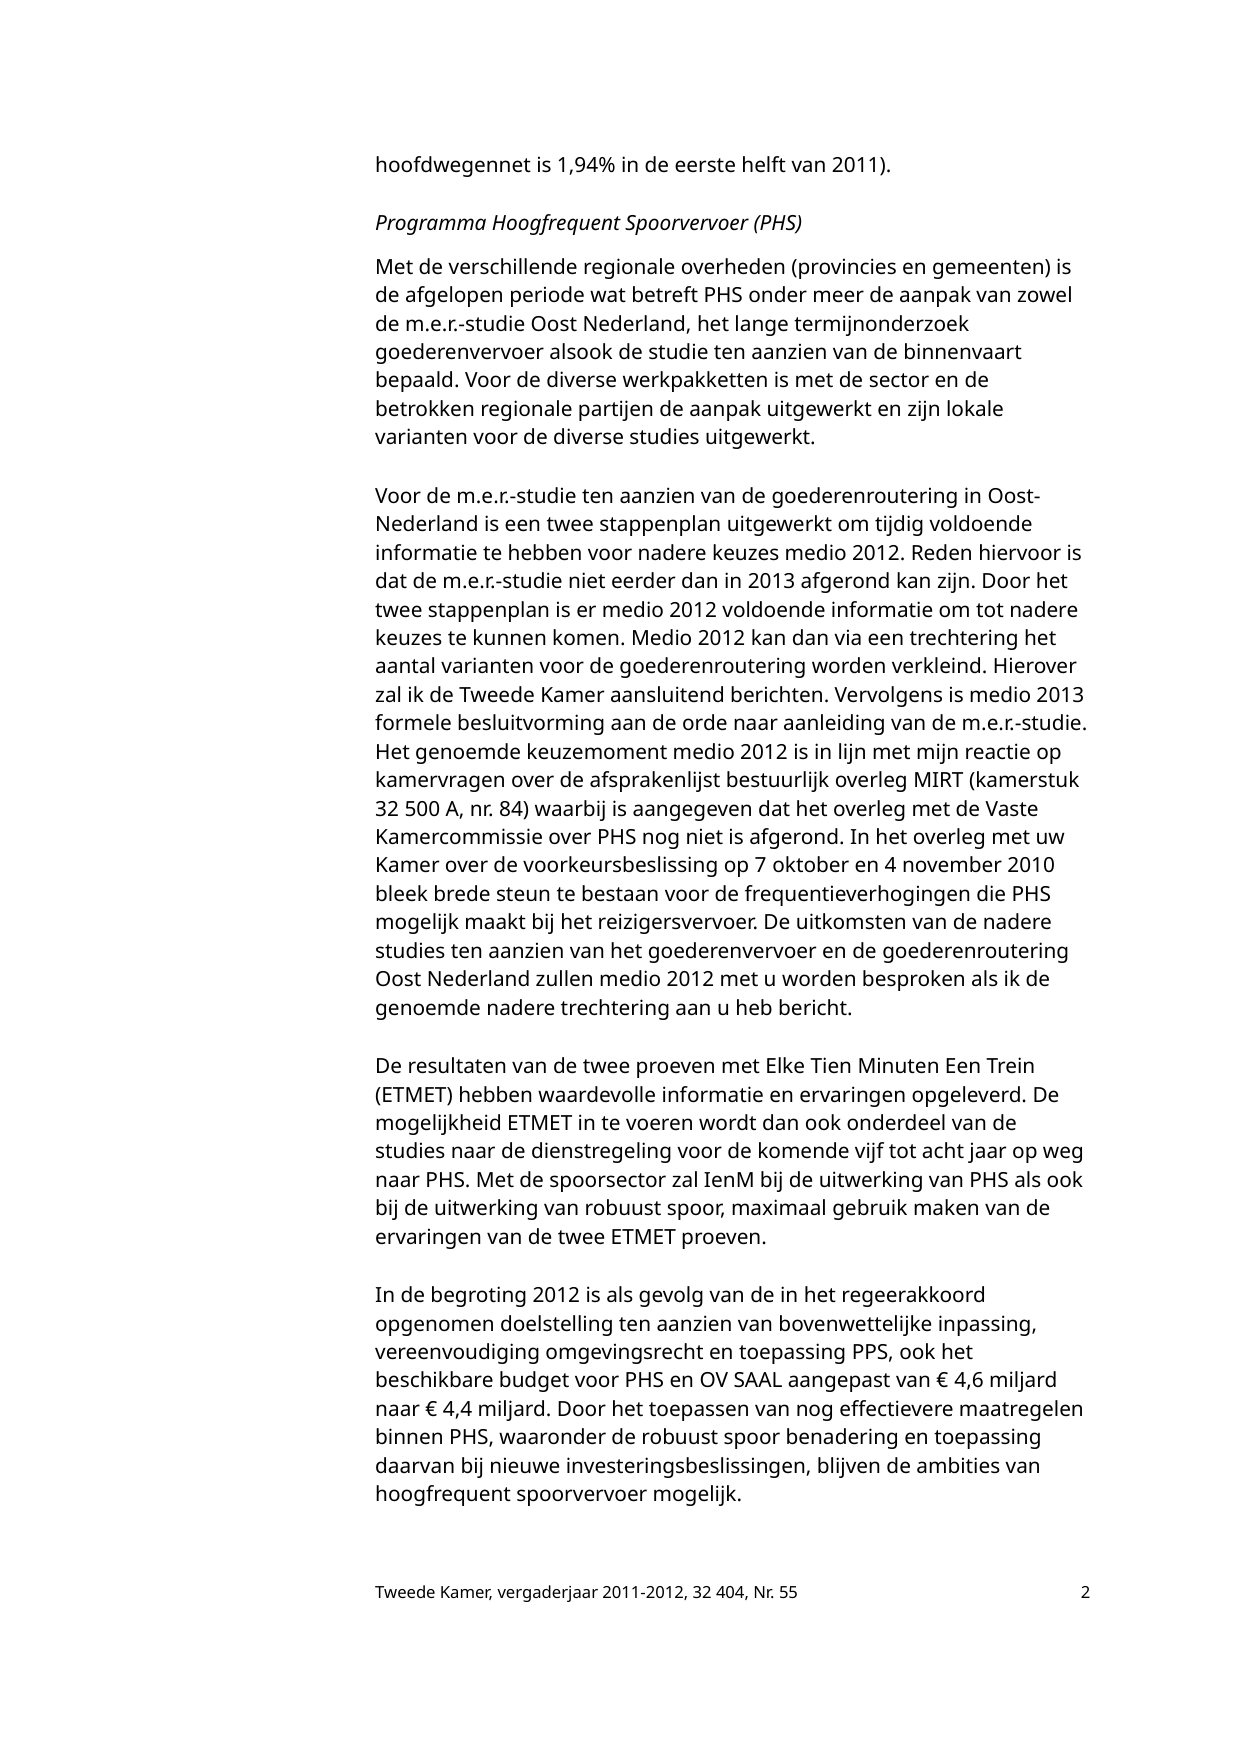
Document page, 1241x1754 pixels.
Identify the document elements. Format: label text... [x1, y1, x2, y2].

text Het genoemde keuzemoment medio 2012 is in lijn met mijn reactie op kamervragen over de afsprakenlijst bestuurlijk overleg MIRT (kamerstuk 32 500 A, nr. 84) waarbij is aangegeven dat het overleg met de Vaste Kamercommissie over PHS nog niet is afgerond. In het overleg met uw Kamer over de voorkeursbeslissing op 7 oktober en 4 november 2010 bleek brede steun te bestaan voor de frequentieverhogingen die PHS mogelijk maakt bij het reizigersvervoer. De uitkomsten van de nadere studies ten aanzien van het goederenvervoer en de goederenroutering Oost Nederland zullen medio 2012 met u worden besproken als ik de genoemde nadere trechtering aan u heb bericht. [375, 737, 1090, 1021]
text Programma Hoogfrequent Spoorvervoer (PHS) [375, 208, 1090, 237]
text Met de verschillende regionale overheden (provincies en gemeenten) is de afgelopen periode wat betreft PHS onder meer de aanpak van zowel de m.e.r.-studie Oost Nederland, het lange termijnonderzoek goederenvervoer alsook de studie ten aanzien van de binnenvaart bepaald. Voor de diverse werkpakketten is met de sector en de betrokken regionale partijen de aanpak uitgewerkt en zijn lokale varianten voor de diverse studies uitgewerkt. [375, 252, 1090, 451]
text Voor de m.e.r.-studie ten aanzien van de goederenroutering in Oost-Nederland is een twee stappenplan uitgewerkt om tijdig voldoende informatie te hebben voor nadere keuzes medio 2012. Reden hiervoor is dat de m.e.r.-studie niet eerder dan in 2013 afgerond kan zijn. Door het twee stappenplan is er medio 2012 voldoende informatie om tot nadere keuzes te kunnen komen. Medio 2012 kan dan via een trechtering het aantal varianten voor de goederenroutering worden verkleind. Hierover zal ik de Tweede Kamer aansluitend berichten. Vervolgens is medio 2013 formele besluitvorming aan de orde naar aanleiding van de m.e.r.-studie. [375, 481, 1090, 737]
text hoofdwegennet is 1,94% in de eerste helft van 2011). [375, 150, 1090, 178]
text In de begroting 2012 is als gevolg van de in het regeerakkoord opgenomen doelstelling ten aanzien van bovenwettelijke inpassing, vereenvoudiging omgevingsrecht en toepassing PPS, ook het beschikbare budget voor PHS en OV SAAL aangepast van € 4,6 miljard naar € 4,4 miljard. Door het toepassen van nog effectievere maatregelen binnen PHS, waaronder de robuust spoor benadering en toepassing daarvan bij nieuwe investeringsbeslissingen, blijven de ambities van hoogfrequent spoorvervoer mogelijk. [375, 1280, 1090, 1508]
text De resultaten van de twee proeven met Elke Tien Minuten Een Trein (ETMET) hebben waardevolle informatie en ervaringen opgeleverd. De mogelijkheid ETMET in te voeren wordt dan ook onderdeel van de studies naar de dienstregeling voor de komende vijf tot acht jaar op weg naar PHS. Met de spoorsector zal IenM bij de uitwerking van PHS als ook bij de uitwerking van robuust spoor, maximaal gebruik maken van de ervaringen van de twee ETMET proeven. [375, 1051, 1090, 1250]
